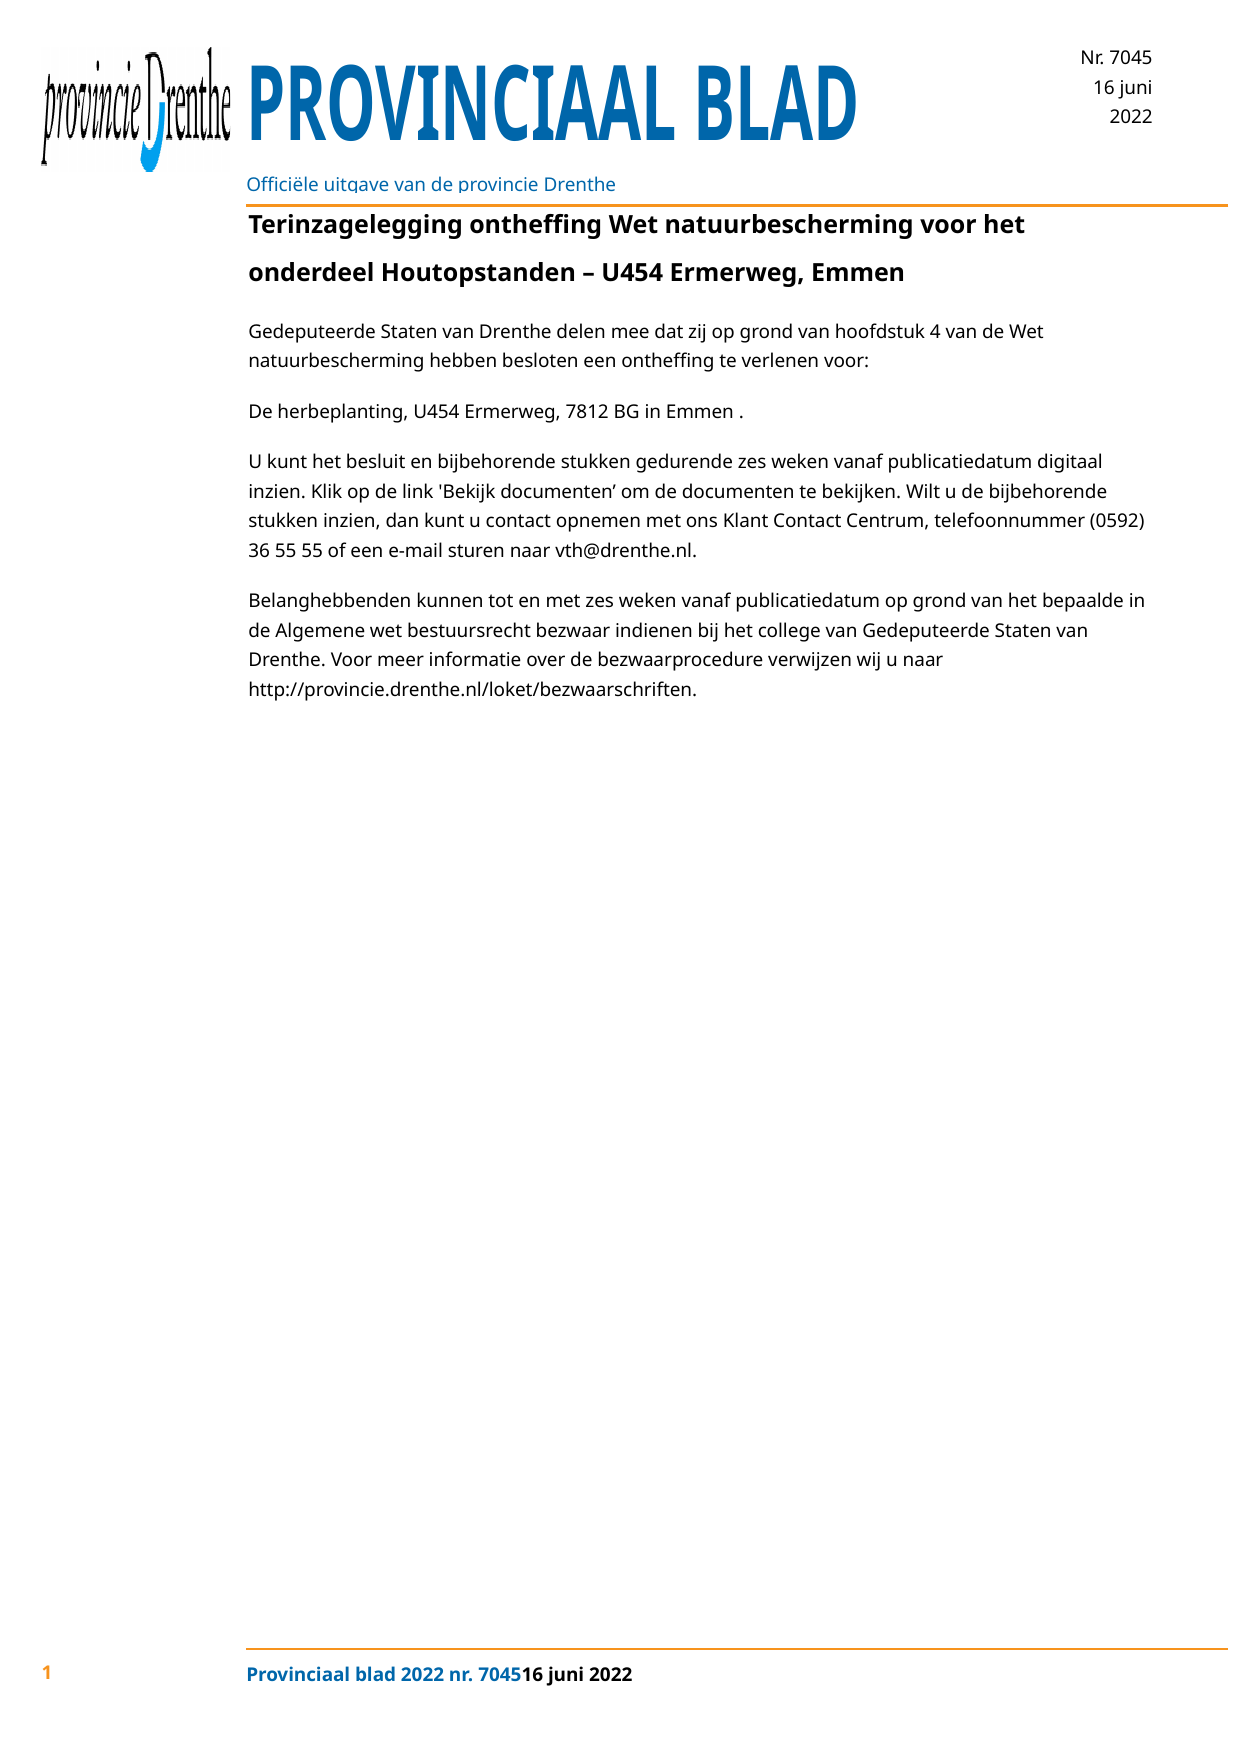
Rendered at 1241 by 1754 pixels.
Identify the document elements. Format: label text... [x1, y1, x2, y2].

picture [41, 47, 231, 172]
text Terinzagelegging ontheffing Wet natuurbescherming voor het onderdeel Houtopstanden – U454 Ermerweg, Emmen [248, 207, 1152, 288]
text Gedeputeerde Staten van Drenthe delen mee dat zij op grond van hoofdstuk 4 van de Wet natuurbescherming hebben besloten een ontheffing te verlenen voor: [248, 318, 1152, 373]
text De herbeplanting, U454 Ermerweg, 7812 BG in Emmen . [248, 398, 1152, 424]
text U kunt het besluit en bijbehorende stukken gedurende zes weken vanaf publicatiedatum digitaal inzien. Klik op de link 'Bekijk documenten’ om de documenten te bekijken. Wilt u de bijbehorende stukken inzien, dan kunt u contact opnemen met ons Klant Contact Centrum, telefoonnummer (0592) 36 55 55 of een e-mail sturen naar vth@drenthe.nl. [248, 448, 1152, 563]
text Belanghebbenden kunnen tot en met zes weken vanaf publicatiedatum op grond van het bepaalde in de Algemene wet bestuursrecht bezwaar indienen bij het college van Gedeputeerde Staten van Drenthe. Voor meer informatie over de bezwaarprocedure verwijzen wij u naar http://provincie.drenthe.nl/loket/bezwaarschriften. [248, 587, 1152, 702]
